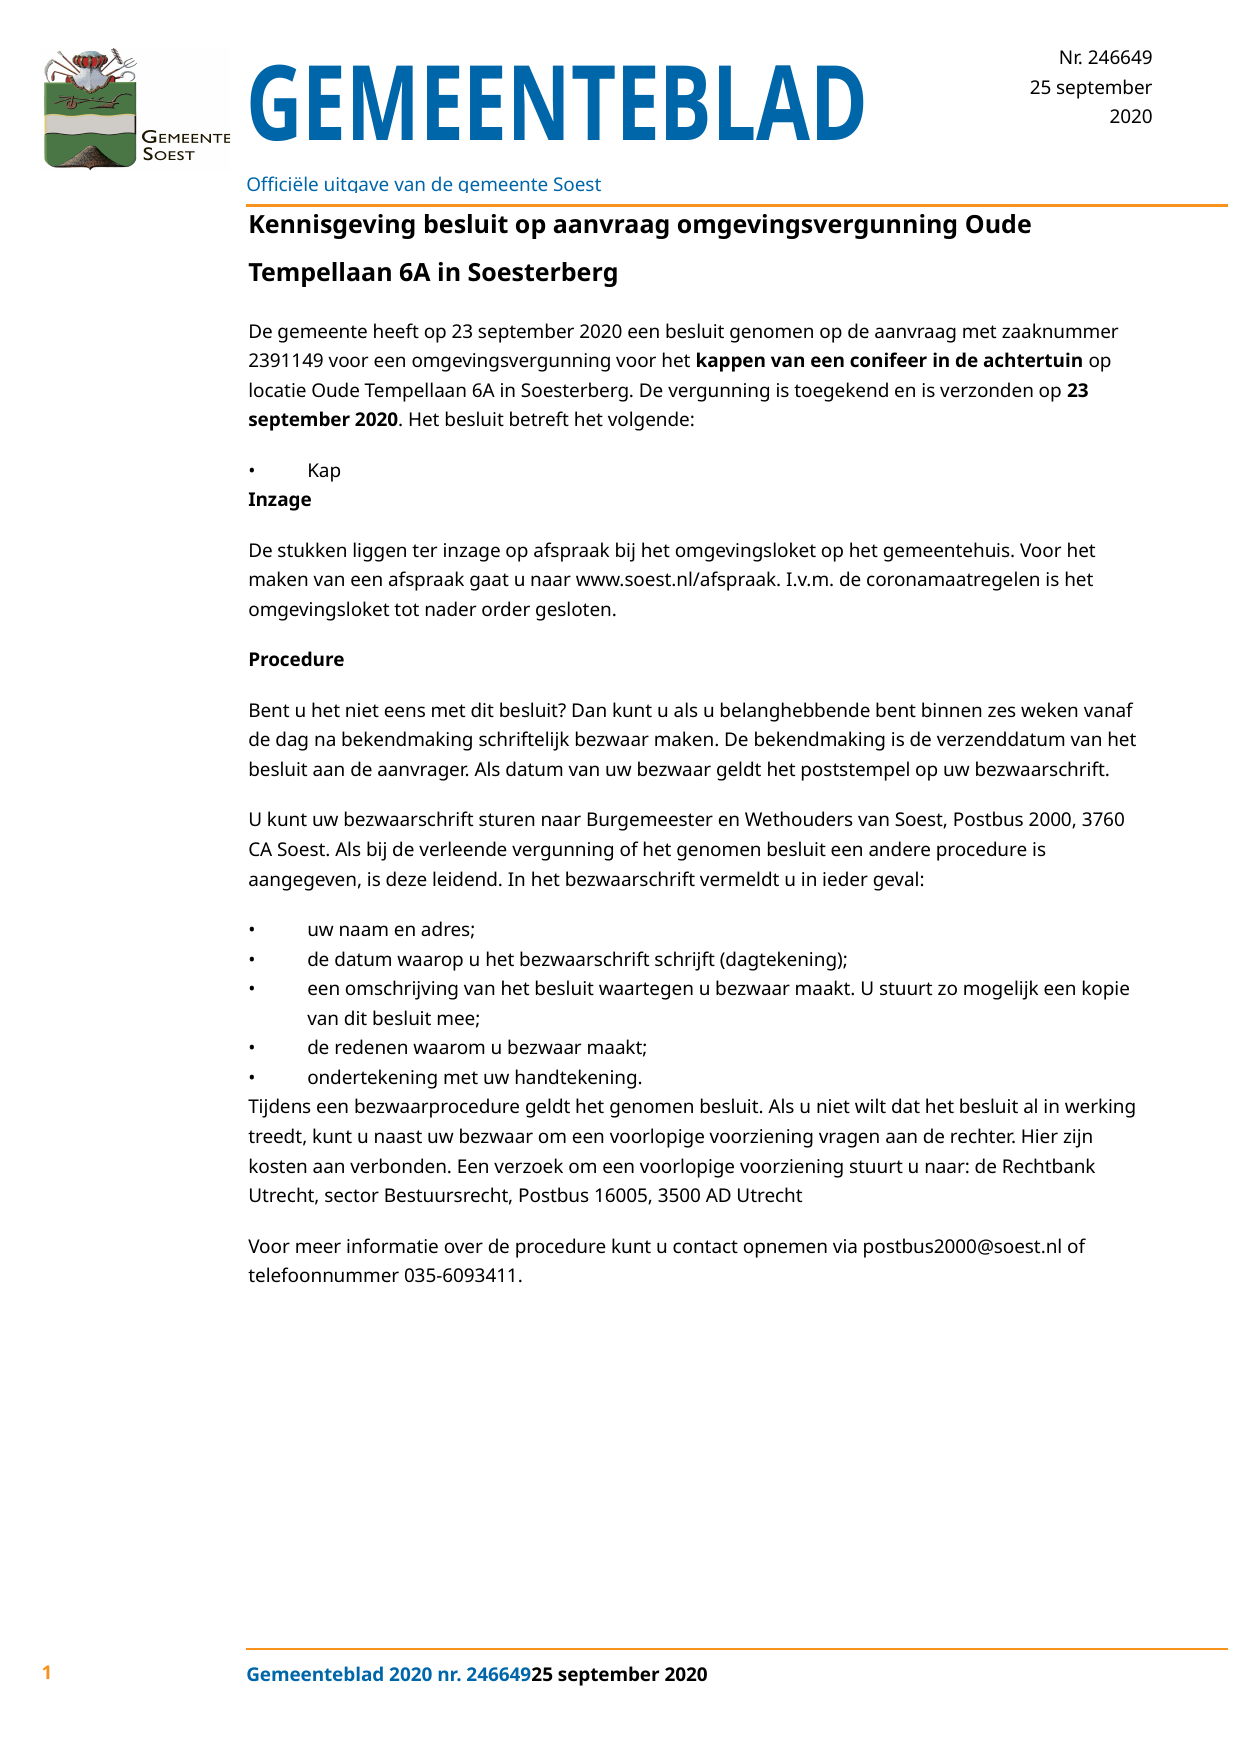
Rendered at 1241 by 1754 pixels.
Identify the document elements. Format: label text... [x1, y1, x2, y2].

text De stukken liggen ter inzage op afspraak bij het omgevingsloket op het gemeentehuis. Voor het maken van een afspraak gaat u naar www.soest.nl/afspraak. I.v.m. de coronamaatregelen is het omgevingsloket tot nader order gesloten. [248, 537, 1152, 622]
list de redenen waarom u bezwaar maakt; [248, 1034, 1152, 1060]
list een omschrijving van het besluit waartegen u bezwaar maakt. U stuurt zo mogelijk een kopie van dit besluit mee; [248, 975, 1152, 1031]
text Voor meer informatie over de procedure kunt u contact opnemen via postbus2000@soest.nl of telefoonnummer 035-6093411. [248, 1233, 1152, 1288]
text Procedure [248, 647, 1152, 672]
list uw naam en adres; [248, 916, 1152, 942]
list de datum waarop u het bezwaarschrift schrijft (dagtekening); [248, 946, 1152, 972]
picture [41, 47, 231, 172]
text Tijdens een bezwaarprocedure geldt het genomen besluit. Als u niet wilt dat het besluit al in werking treedt, kunt u naast uw bezwaar om een voorlopige voorziening vragen aan de rechter. Hier zijn kosten aan verbonden. Een verzoek om een voorlopige voorziening stuurt u naar: de Rechtbank Utrecht, sector Bestuursrecht, Postbus 16005, 3500 AD Utrecht [248, 1094, 1152, 1208]
text Inzage [248, 487, 1152, 512]
text Bent u het niet eens met dit besluit? Dan kunt u als u belanghebbende bent binnen zes weken vanaf de dag na bekendmaking schriftelijk bezwaar maken. De bekendmaking is de verzenddatum van het besluit aan de aanvrager. Als datum van uw bezwaar geldt het poststempel op uw bezwaarschrift. [248, 697, 1152, 782]
text Kennisgeving besluit op aanvraag omgevingsvergunning Oude Tempellaan 6A in Soesterberg [248, 207, 1152, 288]
text U kunt uw bezwaarschrift sturen naar Burgemeester en Wethouders van Soest, Postbus 2000, 3760 CA Soest. Als bij de verleende vergunning of het genomen besluit een andere procedure is aangegeven, is deze leidend. In het bezwaarschrift vermeldt u in ieder geval: [248, 807, 1152, 892]
list Kap [248, 457, 1152, 483]
list ondertekening met uw handtekening. [248, 1064, 1152, 1090]
text De gemeente heeft op 23 september 2020 een besluit genomen op de aanvraag met zaaknummer 2391149 voor een omgevingsvergunning voor het kappen van een conifeer in de achtertuin op locatie Oude Tempellaan 6A in Soesterberg. De vergunning is toegekend en is verzonden op 23 september 2020. Het besluit betreft het volgende: [248, 318, 1152, 432]
